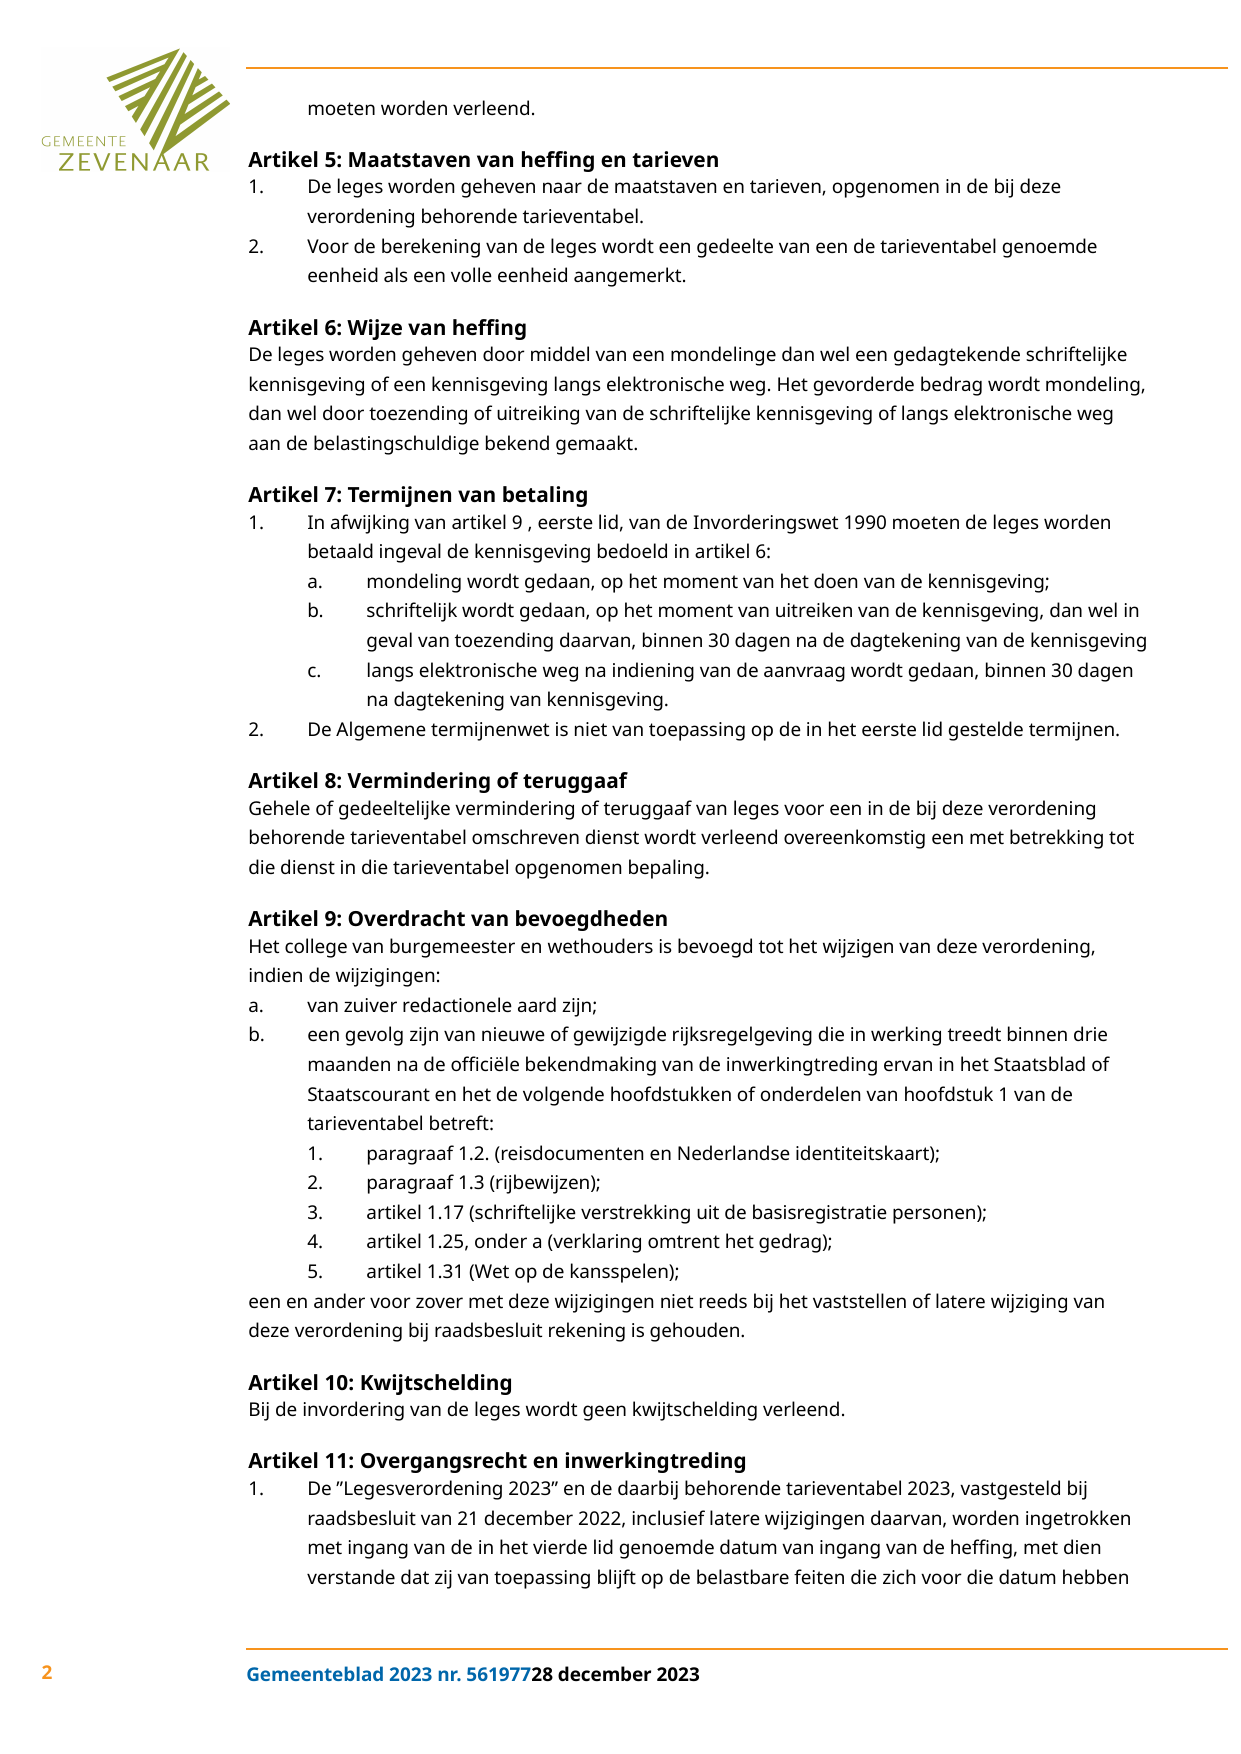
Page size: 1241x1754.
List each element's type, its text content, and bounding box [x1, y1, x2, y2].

text Artikel 10: Kwijtschelding [248, 1368, 1152, 1396]
list In afwijking van artikel 9 , eerste lid, van de Invorderingswet 1990 moeten de leges worden betaald ingeval de kennisgeving bedoeld in artikel 6: [248, 509, 1152, 564]
text Artikel 11: Overgangsrecht en inwerkingtreding [248, 1447, 1152, 1475]
list De Algemene termijnenwet is niet van toepassing op de in het eerste lid gestelde termijnen. [248, 716, 1152, 742]
text Artikel 7: Termijnen van betaling [248, 480, 1152, 509]
text Gehele of gedeeltelijke vermindering of teruggaaf van leges voor een in de bij deze verordening behorende tarieventabel omschreven dienst wordt verleend overeenkomstig een met betrekking tot die dienst in die tarieventabel opgenomen bepaling. [248, 795, 1152, 880]
list schriftelijk wordt gedaan, op het moment van uitreiken van de kennisgeving, dan wel in geval van toezending daarvan, binnen 30 dagen na de dagtekening van de kennisgeving [307, 598, 1152, 653]
list De leges worden geheven naar de maatstaven en tarieven, opgenomen in de bij deze verordening behorende tarieventabel. [248, 174, 1152, 229]
text Artikel 8: Vermindering of teruggaaf [248, 766, 1152, 795]
text Artikel 6: Wijze van heffing [248, 313, 1152, 341]
list langs elektronische weg na indiening van de aanvraag wordt gedaan, binnen 30 dagen na dagtekening van kennisgeving. [307, 657, 1152, 712]
text Bij de invordering van de leges wordt geen kwijtschelding verleend. [248, 1396, 1152, 1422]
list mondeling wordt gedaan, op het moment van het doen van de kennisgeving; [307, 568, 1152, 594]
text Artikel 5: Maatstaven van heffing en tarieven [248, 145, 1152, 174]
text een en ander voor zover met deze wijzigingen niet reeds bij het vaststellen of latere wijziging van deze verordening bij raadsbesluit rekening is gehouden. [248, 1288, 1152, 1343]
list De ”Legesverordening 2023” en de daarbij behorende tarieventabel 2023, vastgesteld bij raadsbesluit van 21 december 2022, inclusief latere wijzigingen daarvan, worden ingetrokken met ingang van de in het vierde lid genoemde datum van ingang van de heffing, met dien verstande dat zij van toepassing blijft op de belastbare feiten die zich voor die datum hebben [248, 1475, 1152, 1589]
list artikel 1.31 (Wet op de kansspelen); [307, 1258, 1152, 1284]
text De leges worden geheven door middel van een mondelinge dan wel een gedagtekende schriftelijke kennisgeving of een kennisgeving langs elektronische weg. Het gevorderde bedrag wordt mondeling, dan wel door toezending of uitreiking van de schriftelijke kennisgeving of langs elektronische weg aan de belastingschuldige bekend gemaakt. [248, 341, 1152, 456]
picture [41, 47, 231, 172]
list artikel 1.25, onder a (verklaring omtrent het gedrag); [307, 1229, 1152, 1254]
text Artikel 9: Overdracht van bevoegdheden [248, 904, 1152, 933]
list paragraaf 1.3 (rijbewijzen); [307, 1169, 1152, 1195]
list Voor de berekening van de leges wordt een gedeelte van een de tarieventabel genoemde eenheid als een volle eenheid aangemerkt. [248, 233, 1152, 288]
list paragraaf 1.2. (reisdocumenten en Nederlandse identiteitskaart); [307, 1140, 1152, 1166]
text Het college van burgemeester en wethouders is bevoegd tot het wijzigen van deze verordening, indien de wijzigingen: [248, 933, 1152, 988]
list van zuiver redactionele aard zijn; [248, 992, 1152, 1018]
list een gevolg zijn van nieuwe of gewijzigde rijksregelgeving die in werking treedt binnen drie maanden na de officiële bekendmaking van de inwerkingtreding ervan in het Staatsblad of Staatscourant en het de volgende hoofdstukken of onderdelen van hoofdstuk 1 van de tarieventabel betreft: [248, 1022, 1152, 1136]
list artikel 1.17 (schriftelijke verstrekking uit de basisregistratie personen); [307, 1199, 1152, 1225]
list moeten worden verleend. [248, 95, 1152, 121]
